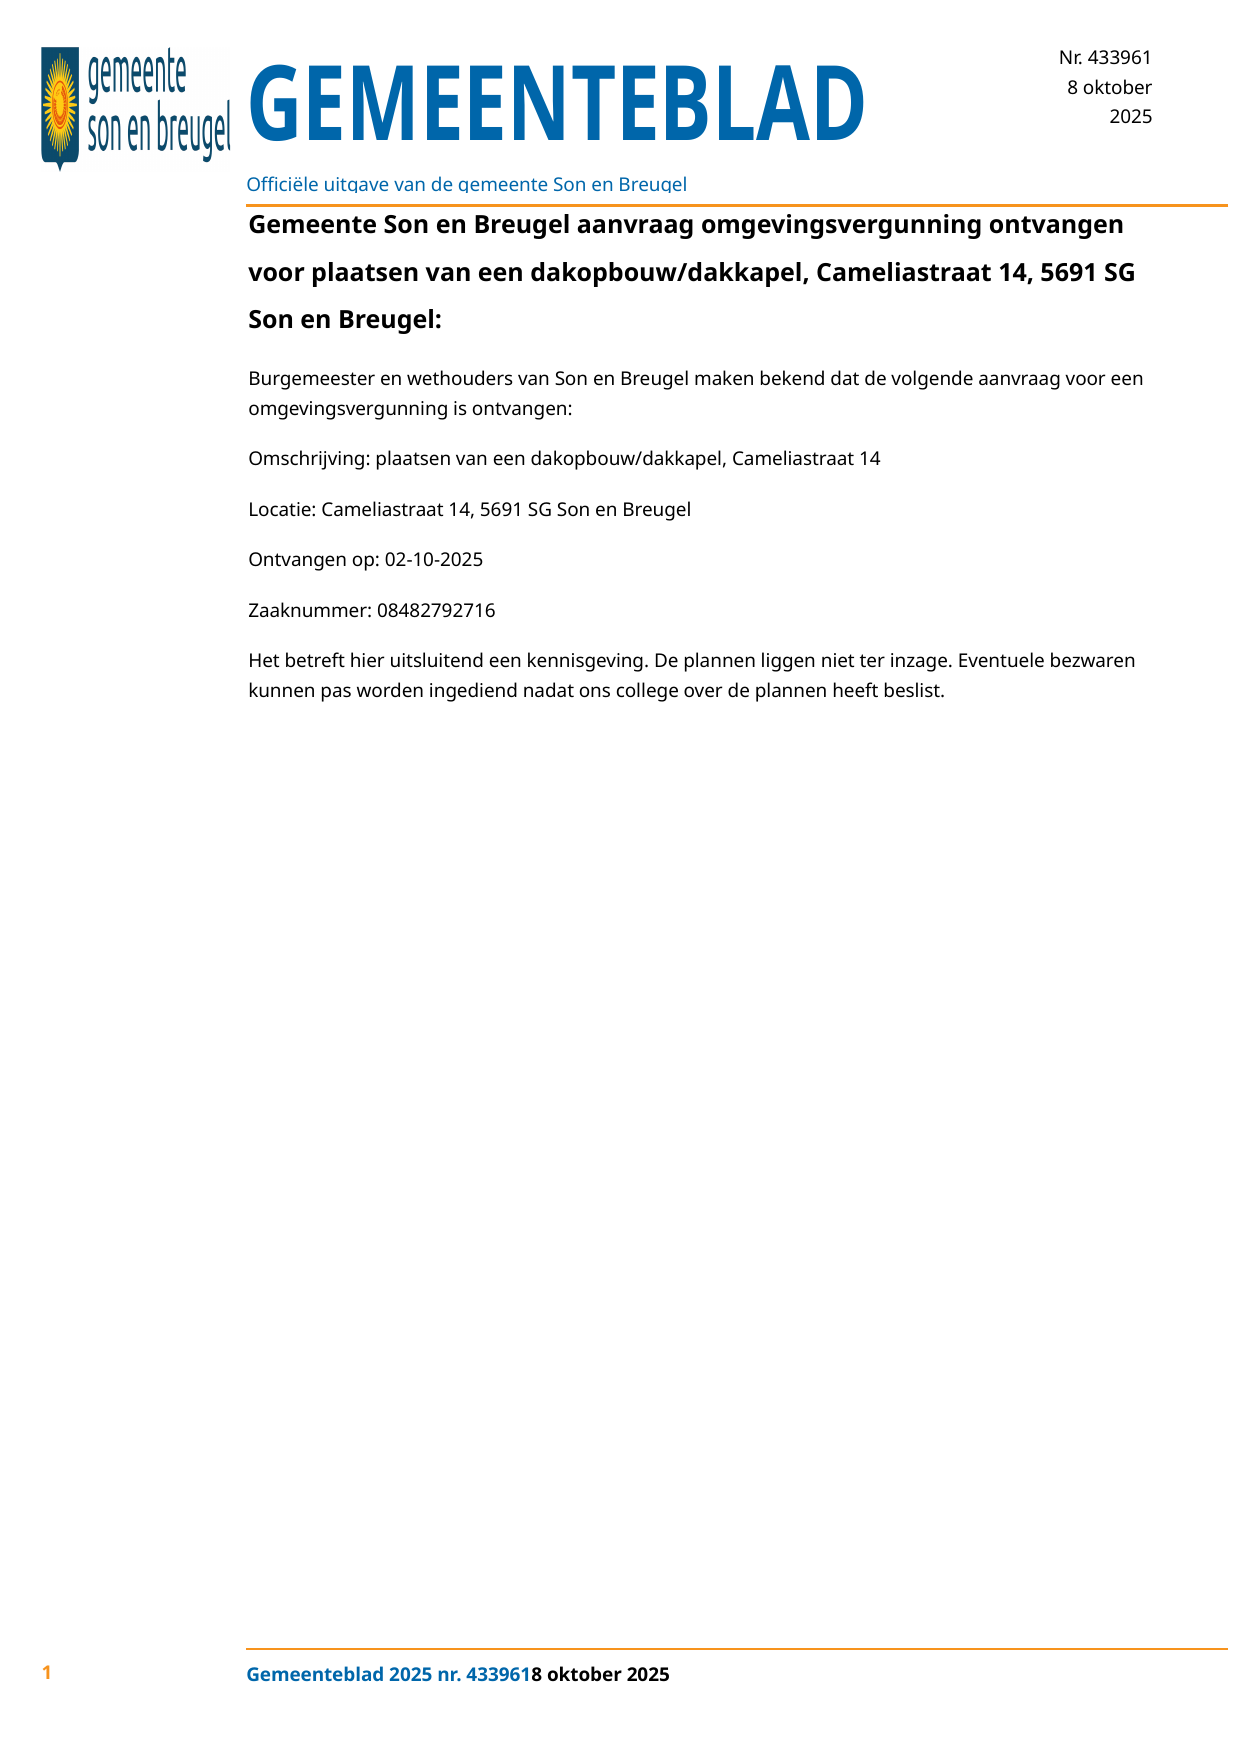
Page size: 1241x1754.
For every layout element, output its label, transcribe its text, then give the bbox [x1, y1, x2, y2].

text Het betreft hier uitsluitend een kennisgeving. De plannen liggen niet ter inzage. Eventuele bezwaren kunnen pas worden ingediend nadat ons college over de plannen heeft beslist. [248, 647, 1152, 702]
text Zaaknummer: 08482792716 [248, 597, 1152, 622]
text Omschrijving: plaatsen van een dakopbouw/dakkapel, Cameliastraat 14 [248, 446, 1152, 471]
text Ontvangen op: 02-10-2025 [248, 546, 1152, 572]
text Gemeente Son en Breugel aanvraag omgevingsvergunning ontvangen voor plaatsen van een dakopbouw/dakkapel, Cameliastraat 14, 5691 SG Son en Breugel: [248, 207, 1152, 336]
text Locatie: Cameliastraat 14, 5691 SG Son en Breugel [248, 496, 1152, 522]
text Burgemeester en wethouders van Son en Breugel maken bekend dat de volgende aanvraag voor een omgevingsvergunning is ontvangen: [248, 366, 1152, 421]
picture [41, 47, 231, 172]
